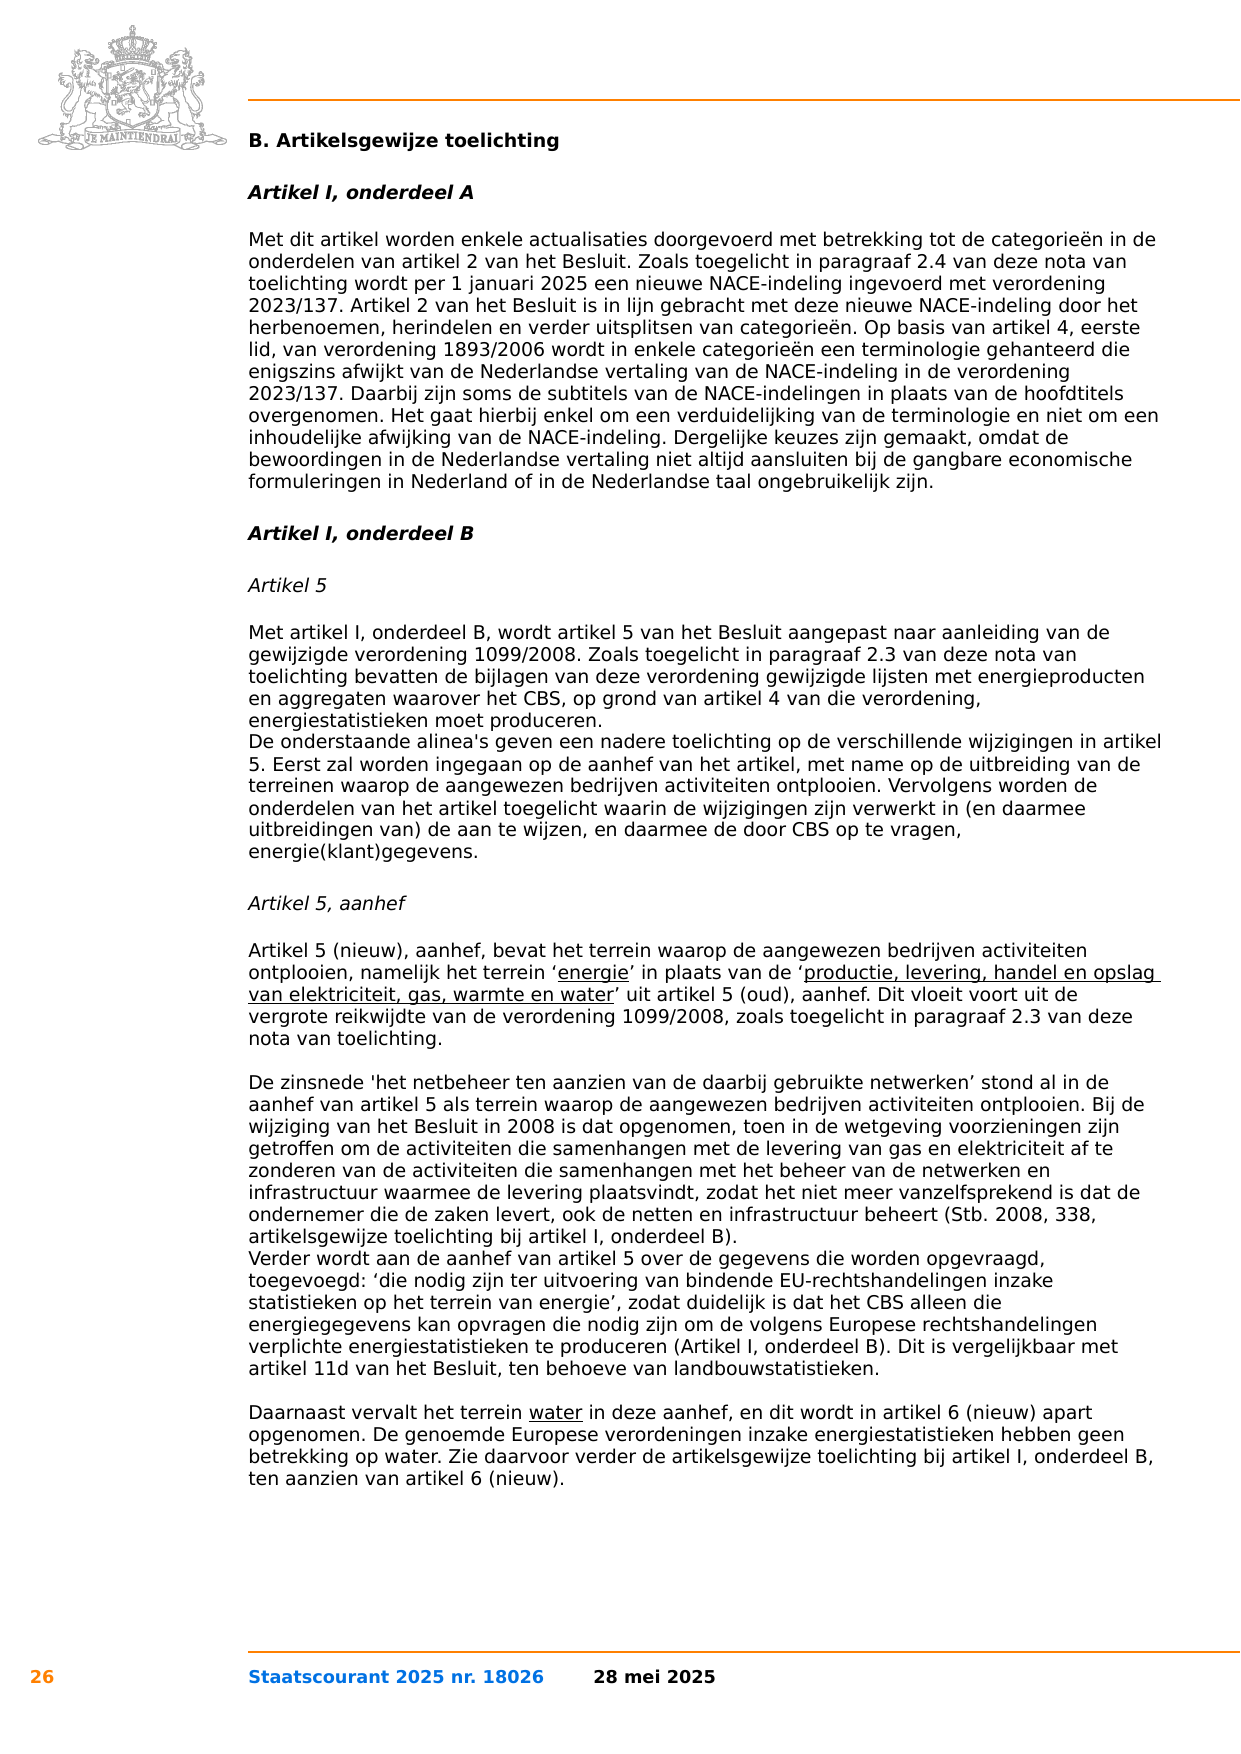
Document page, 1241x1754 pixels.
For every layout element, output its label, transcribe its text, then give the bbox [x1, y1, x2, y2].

picture [38, 25, 227, 150]
text Met dit artikel worden enkele actualisaties doorgevoerd met betrekking tot de categorieën in de onderdelen van artikel 2 van het Besluit. Zoals toegelicht in paragraaf 2.4 van deze nota van toelichting wordt per 1 januari 2025 een nieuwe NACE-indeling ingevoerd met verordening 2023/137. Artikel 2 van het Besluit is in lijn gebracht met deze nieuwe NACE-indeling door het herbenoemen, herindelen en verder uitsplitsen van categorieën. Op basis van artikel 4, eerste lid, van verordening 1893/2006 wordt in enkele categorieën een terminologie gehanteerd die enigszins afwijkt van de Nederlandse vertaling van de NACE-indeling in de verordening 2023/137. Daarbij zijn soms de subtitels van de NACE-indelingen in plaats van de hoofdtitels overgenomen. Het gaat hierbij enkel om een verduidelijking van de terminologie en niet om een inhoudelijke afwijking van de NACE-indeling. Dergelijke keuzes zijn gemaakt, omdat de bewoordingen in de Nederlandse vertaling niet altijd aansluiten bij de gangbare economische formuleringen in Nederland of in de Nederlandse taal ongebruikelijk zijn. [248, 229, 1163, 493]
text De onderstaande alinea's geven een nadere toelichting op de verschillende wijzigingen in artikel 5. Eerst zal worden ingegaan op de aanhef van het artikel, met name op de uitbreiding van de terreinen waarop de aangewezen bedrijven activiteiten ontplooien. Vervolgens worden de onderdelen van het artikel toegelicht waarin de wijzigingen zijn verwerkt in (en daarmee uitbreidingen van) de aan te wijzen, en daarmee de door CBS op te vragen, energie(klant)gegevens. [248, 731, 1163, 863]
subtitle B. Artikelsgewijze toelichting [248, 130, 1163, 152]
subtitle Artikel I, onderdeel B [248, 523, 1163, 544]
text Daarnaast vervalt het terrein water in deze aanhef, en dit wordt in artikel 6 (nieuw) apart opgenomen. De genoemde Europese verordeningen inzake energiestatistieken hebben geen betrekking op water. Zie daarvoor verder de artikelsgewijze toelichting bij artikel I, onderdeel B, ten aanzien van artikel 6 (nieuw). [248, 1402, 1163, 1489]
subtitle Artikel 5, aanhef [248, 893, 1163, 915]
subtitle Artikel 5 [248, 574, 1163, 597]
text Met artikel I, onderdeel B, wordt artikel 5 van het Besluit aangepast naar aanleiding van de gewijzigde verordening 1099/2008. Zoals toegelicht in paragraaf 2.3 van deze nota van toelichting bevatten de bijlagen van deze verordening gewijzigde lijsten met energieproducten en aggregaten waarover het CBS, op grond van artikel 4 van die verordening, energiestatistieken moet produceren. [248, 622, 1163, 731]
text Verder wordt aan de aanhef van artikel 5 over de gegevens die worden opgevraagd, toegevoegd: ‘die nodig zijn ter uitvoering van bindende EU-rechtshandelingen inzake statistieken op het terrein van energie’, zodat duidelijk is dat het CBS alleen die energiegegevens kan opvragen die nodig zijn om de volgens Europese rechtshandelingen verplichte energiestatistieken te produceren (Artikel I, onderdeel B). Dit is vergelijkbaar met artikel 11d van het Besluit, ten behoeve van landbouwstatistieken. [248, 1248, 1163, 1380]
text De zinsnede 'het netbeheer ten aanzien van de daarbij gebruikte netwerken’ stond al in de aanhef van artikel 5 als terrein waarop de aangewezen bedrijven activiteiten ontplooien. Bij de wijziging van het Besluit in 2008 is dat opgenomen, toen in de wetgeving voorzieningen zijn getroffen om de activiteiten die samenhangen met de levering van gas en elektriciteit af te zonderen van de activiteiten die samenhangen met het beheer van de netwerken en infrastructuur waarmee de levering plaatsvindt, zodat het niet meer vanzelfsprekend is dat de ondernemer die de zaken levert, ook de netten en infrastructuur beheert (Stb. 2008, 338, artikelsgewijze toelichting bij artikel I, onderdeel B). [248, 1072, 1163, 1248]
subtitle Artikel I, onderdeel A [248, 182, 1163, 204]
text Artikel 5 (nieuw), aanhef, bevat het terrein waarop de aangewezen bedrijven activiteiten ontplooien, namelijk het terrein ‘energie’ in plaats van de ‘productie, levering, handel en opslag van elektriciteit, gas, warmte en water’ uit artikel 5 (oud), aanhef. Dit vloeit voort uit de vergrote reikwijdte van de verordening 1099/2008, zoals toegelicht in paragraaf 2.3 van deze nota van toelichting. [248, 940, 1163, 1050]
